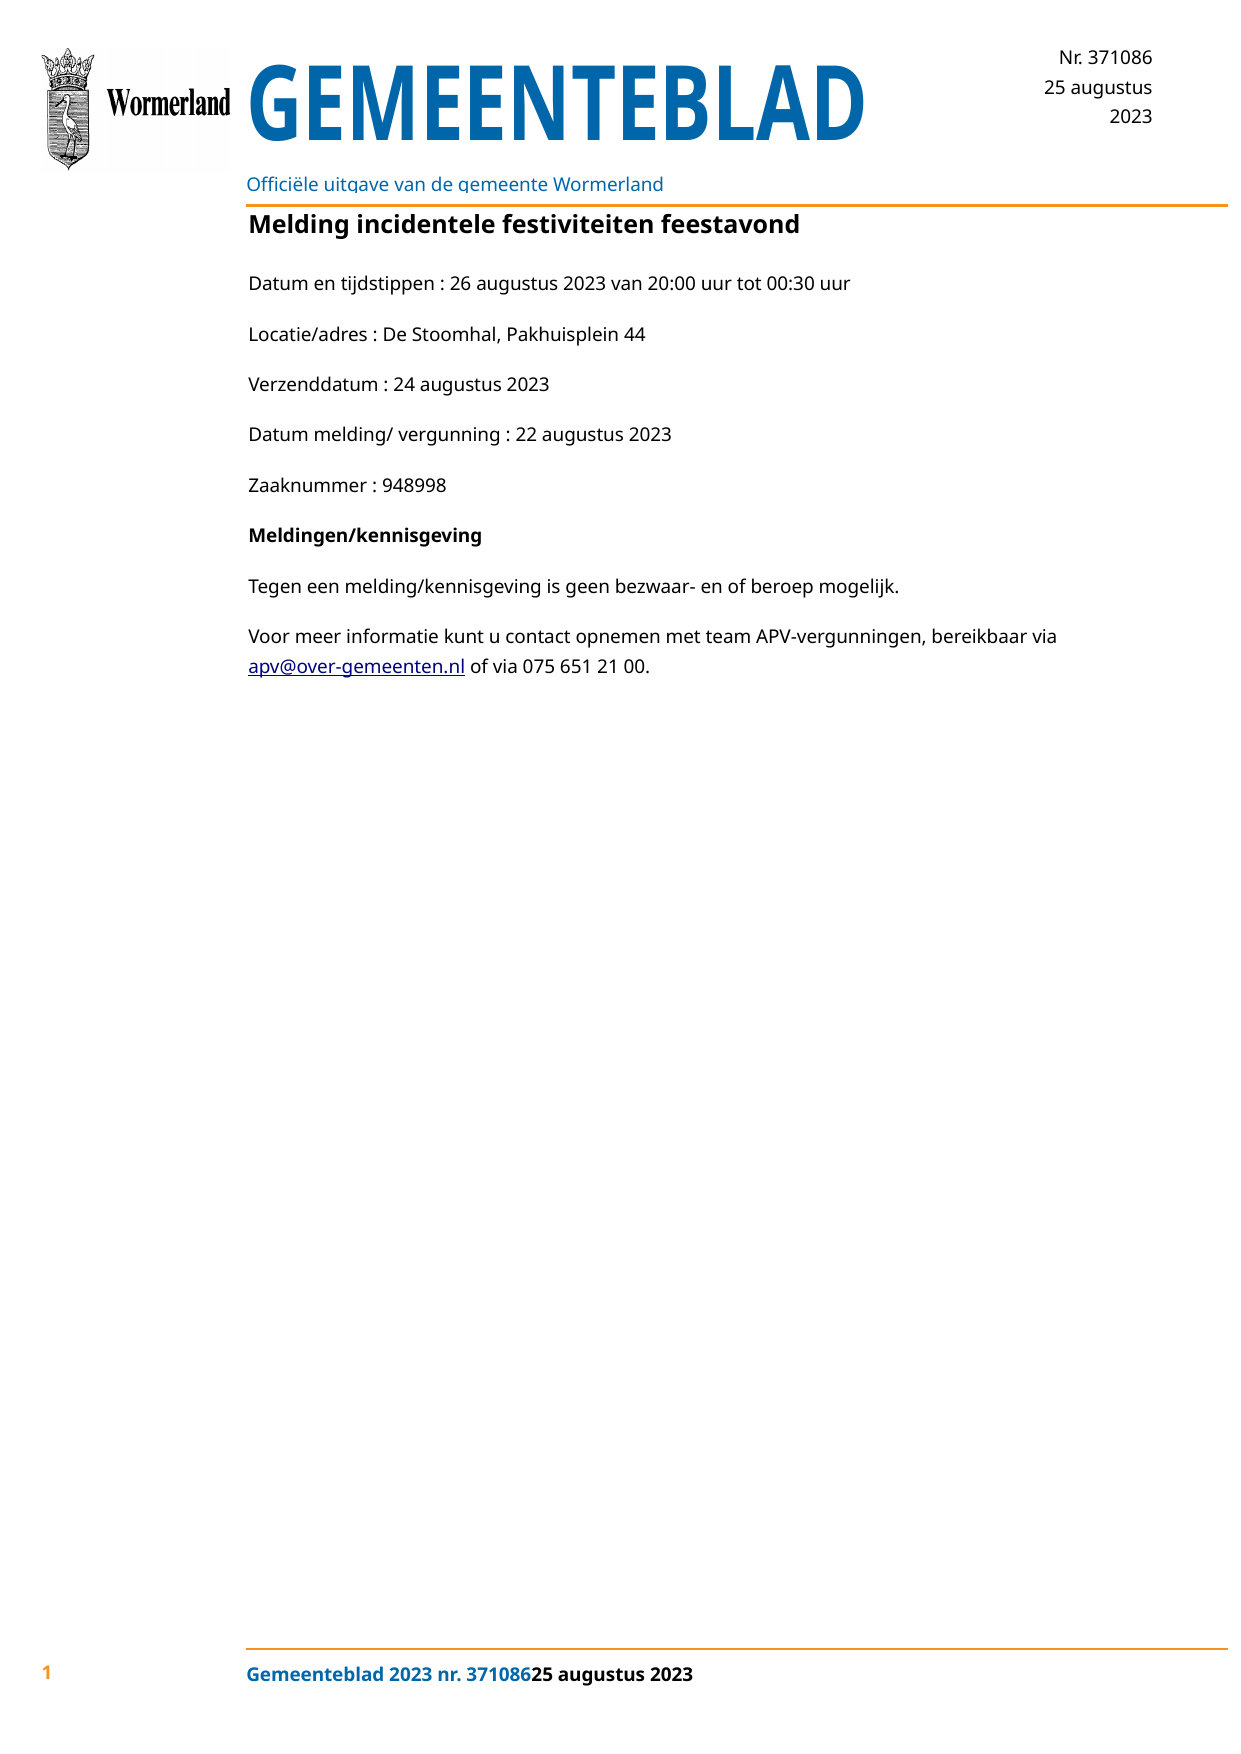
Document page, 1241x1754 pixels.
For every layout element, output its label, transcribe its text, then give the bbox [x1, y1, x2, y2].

text Locatie/adres : De Stoomhal, Pakhuisplein 44 [248, 321, 1152, 346]
text Melding incidentele festiviteiten feestavond [248, 207, 1152, 241]
text Zaaknummer : 948998 [248, 472, 1152, 498]
text Datum melding/ vergunning : 22 augustus 2023 [248, 422, 1152, 447]
picture [41, 47, 231, 172]
text Meldingen/kennisgeving [248, 522, 1152, 548]
text Voor meer informatie kunt u contact opnemen met team APV-vergunningen, bereikbaar via apv@over-gemeenten.nl of via 075 651 21 00. [248, 623, 1152, 678]
text Datum en tijdstippen : 26 augustus 2023 van 20:00 uur tot 00:30 uur [248, 270, 1152, 296]
text Verzenddatum : 24 augustus 2023 [248, 371, 1152, 397]
text Tegen een melding/kennisgeving is geen bezwaar- en of beroep mogelijk. [248, 573, 1152, 598]
